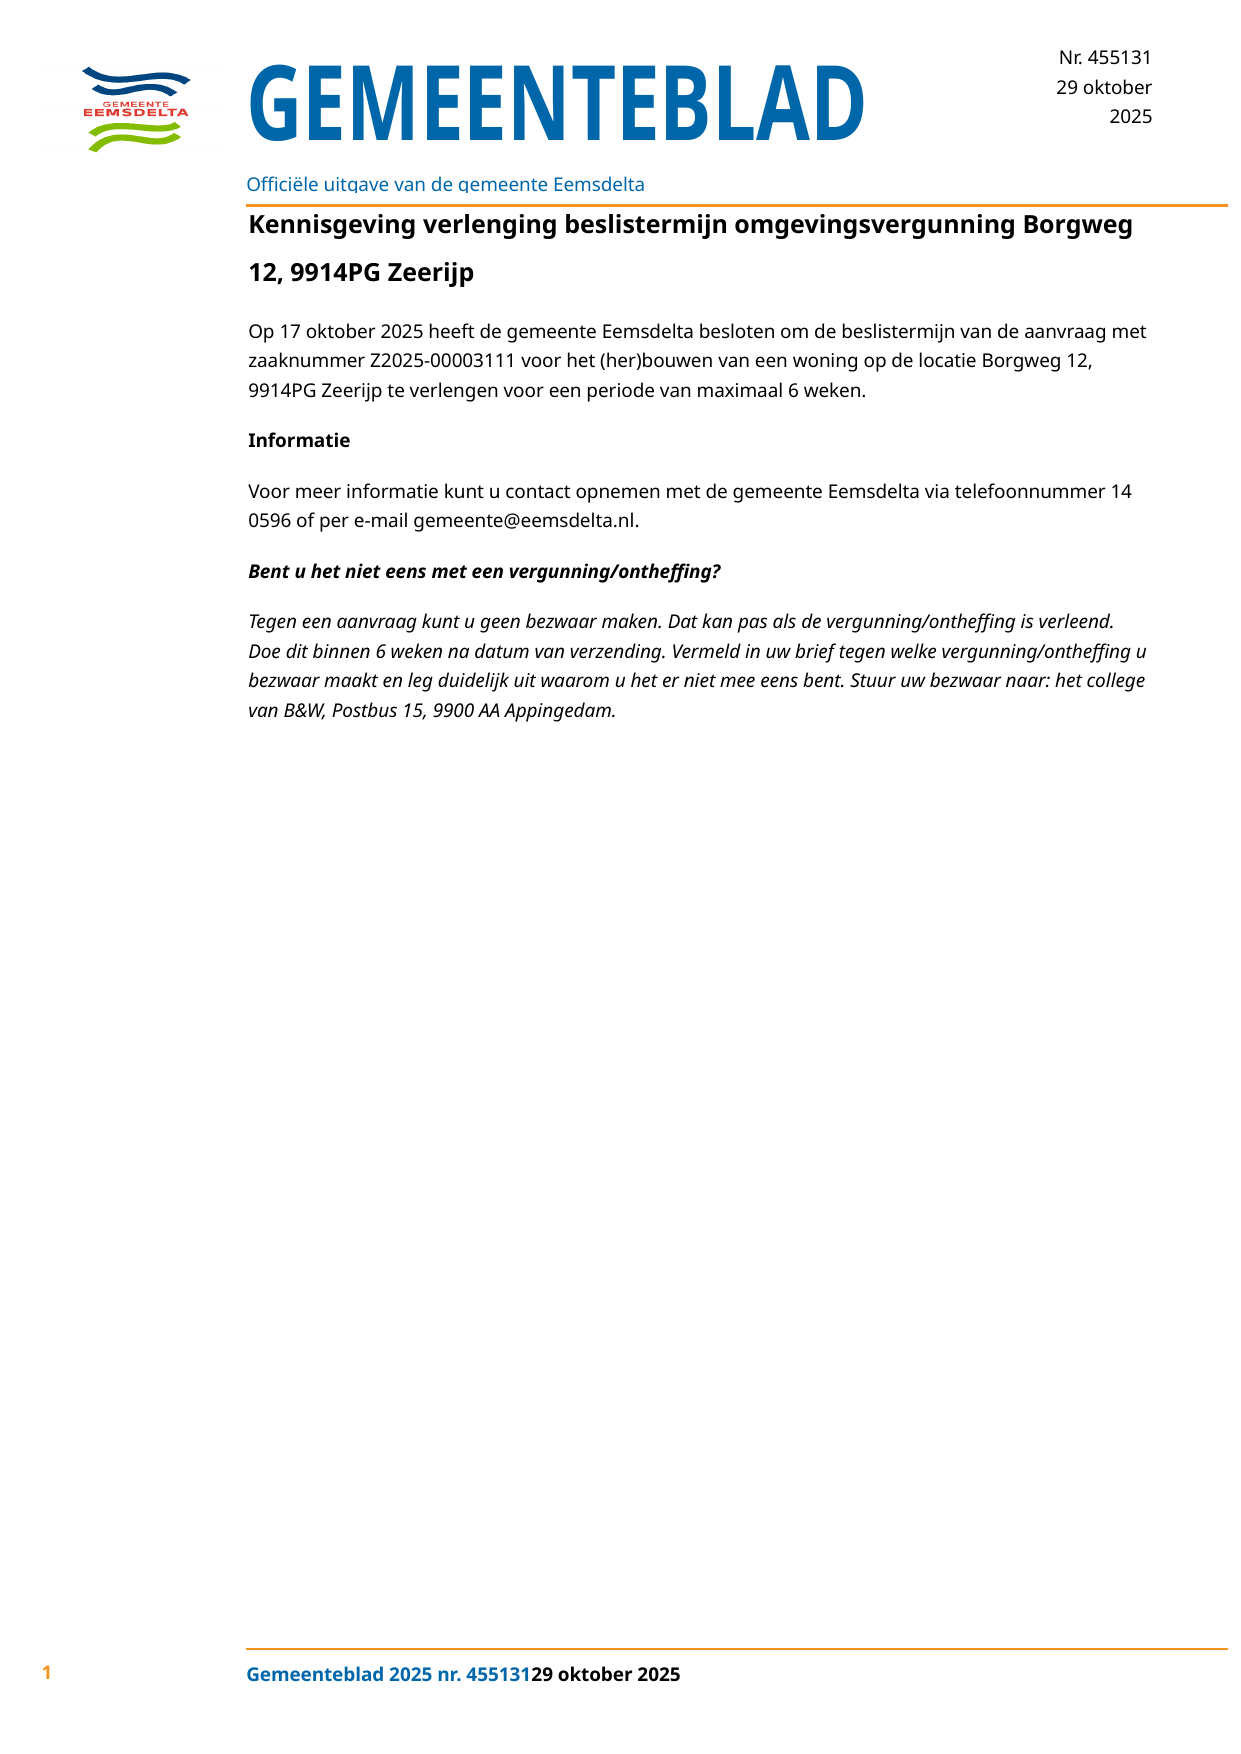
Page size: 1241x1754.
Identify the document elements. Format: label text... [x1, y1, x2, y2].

text Informatie [248, 427, 1152, 453]
text Tegen een aanvraag kunt u geen bezwaar maken. Dat kan pas als de vergunning/ontheffing is verleend. Doe dit binnen 6 weken na datum van verzending. Vermeld in uw brief tegen welke vergunning/ontheffing u bezwaar maakt en leg duidelijk uit waarom u het er niet mee eens bent. Stuur uw bezwaar naar: het college van B&W, Postbus 15, 9900 AA Appingedam. [248, 608, 1152, 723]
text Kennisgeving verlenging beslistermijn omgevingsvergunning Borgweg 12, 9914PG Zeerijp [248, 207, 1152, 288]
text Bent u het niet eens met een vergunning/ontheffing? [248, 558, 1152, 584]
text Voor meer informatie kunt u contact opnemen met de gemeente Eemsdelta via telefoonnummer 14 0596 of per e-mail gemeente@eemsdelta.nl. [248, 478, 1152, 533]
text Op 17 oktober 2025 heeft de gemeente Eemsdelta besloten om de beslistermijn van de aanvraag met zaaknummer Z2025-00003111 voor het (her)bouwen van een woning op de locatie Borgweg 12, 9914PG Zeerijp te verlengen voor een periode van maximaal 6 weken. [248, 318, 1152, 403]
picture [41, 47, 231, 172]
